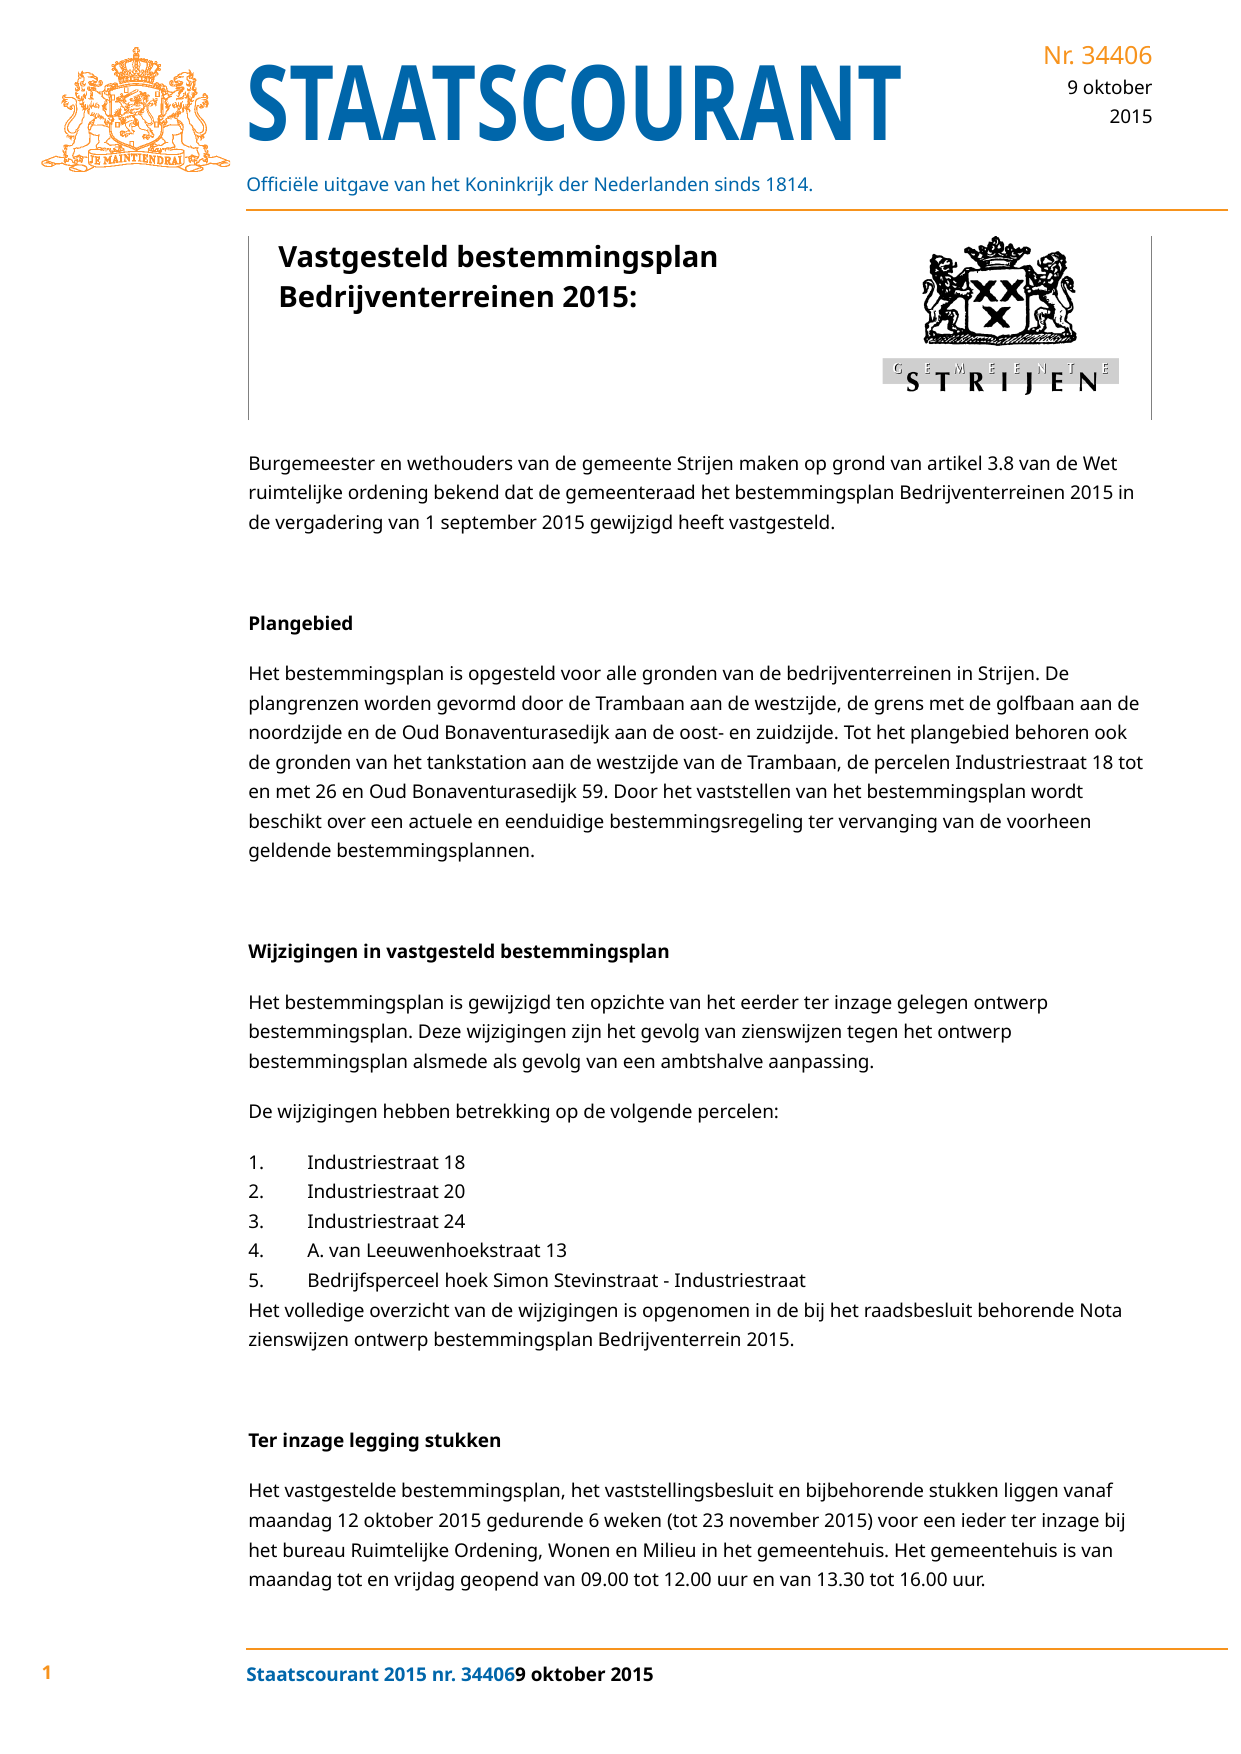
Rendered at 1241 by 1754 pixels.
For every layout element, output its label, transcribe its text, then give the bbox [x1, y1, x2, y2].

text Burgemeester en wethouders van de gemeente Strijen maken op grond van artikel 3.8 van de Wet ruimtelijke ordening bekend dat de gemeenteraad het bestemmingsplan Bedrijventerreinen 2015 in de vergadering van 1 september 2015 gewijzigd heeft vastgesteld. [248, 450, 1152, 534]
picture [41, 47, 231, 172]
list Bedrijfsperceel hoek Simon Stevinstraat - Industriestraat [248, 1267, 1152, 1293]
text Plangebied [248, 610, 1152, 635]
list Industriestraat 20 [248, 1178, 1152, 1204]
table_header [850, 395, 1151, 420]
text Wijzigingen in vastgesteld bestemmingsplan [248, 938, 1152, 964]
list A. van Leeuwenhoekstraat 13 [248, 1238, 1152, 1263]
table_header Vastgesteld bestemmingsplan Bedrijventerreinen 2015: [249, 236, 850, 420]
text Het bestemmingsplan is opgesteld voor alle gronden van de bedrijventerreinen in Strijen. De plangrenzen worden gevormd door de Trambaan aan de westzijde, de grens met de golfbaan aan de noordzijde en de Oud Bonaventurasedijk aan de oost- en zuidzijde. Tot het plangebied behoren ook de gronden van het tankstation aan de westzijde van de Trambaan, de percelen Industriestraat 18 tot en met 26 en Oud Bonaventurasedijk 59. Door het vaststellen van het bestemmingsplan wordt beschikt over een actuele en eenduidige bestemmingsregeling ter vervanging van de voorheen geldende bestemmingsplannen. [248, 660, 1152, 863]
text Ter inzage legging stukken [248, 1427, 1152, 1453]
text Het bestemmingsplan is gewijzigd ten opzichte van het eerder ter inzage gelegen ontwerp bestemmingsplan. Deze wijzigingen zijn het gevolg van zienswijzen tegen het ontwerp bestemmingsplan alsmede als gevolg van een ambtshalve aanpassing. [248, 989, 1152, 1074]
text Het vastgestelde bestemmingsplan, het vaststellingsbesluit en bijbehorende stukken liggen vanaf maandag 12 oktober 2015 gedurende 6 weken (tot 23 november 2015) voor een ieder ter inzage bij het bureau Ruimtelijke Ordening, Wonen en Milieu in het gemeentehuis. Het gemeentehuis is van maandag tot en vrijdag geopend van 09.00 tot 12.00 uur en van 13.30 tot 16.00 uur. [248, 1478, 1152, 1592]
text Het volledige overzicht van de wijzigingen is opgenomen in de bij het raadsbesluit behorende Nota zienswijzen ontwerp bestemmingsplan Bedrijventerrein 2015. [248, 1297, 1152, 1352]
list Industriestraat 18 [248, 1149, 1152, 1174]
table_header [1119, 236, 1151, 394]
table_header [850, 236, 882, 394]
picture [882, 236, 1119, 395]
text De wijzigingen hebben betrekking op de volgende percelen: [248, 1098, 1152, 1124]
list Industriestraat 24 [248, 1208, 1152, 1234]
